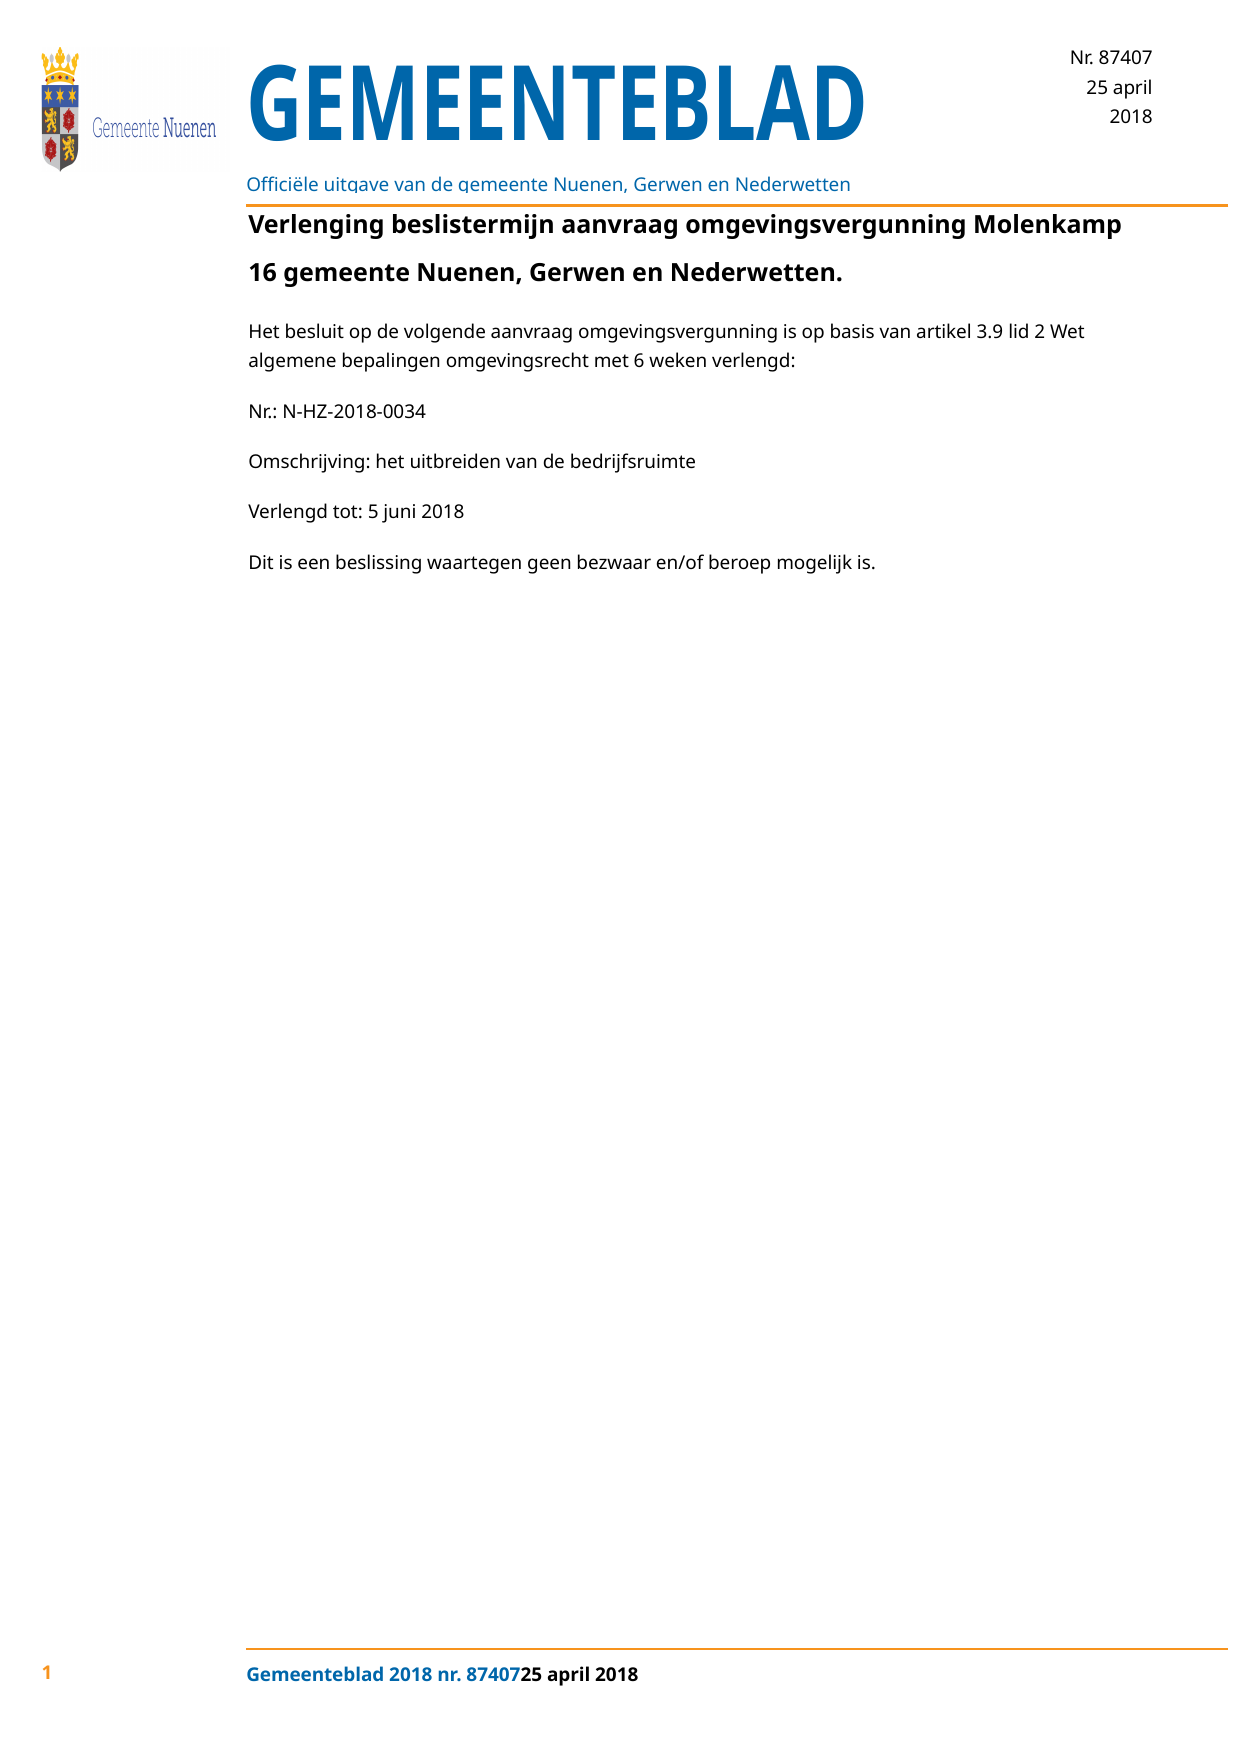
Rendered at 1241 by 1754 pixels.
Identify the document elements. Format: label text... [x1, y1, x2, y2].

text Omschrijving: het uitbreiden van de bedrijfsruimte [248, 448, 1152, 474]
text Dit is een beslissing waartegen geen bezwaar en/of beroep mogelijk is. [248, 549, 1152, 575]
picture [41, 47, 231, 172]
text Verlenging beslistermijn aanvraag omgevingsvergunning Molenkamp 16 gemeente Nuenen, Gerwen en Nederwetten. [248, 207, 1152, 288]
text Het besluit op de volgende aanvraag omgevingsvergunning is op basis van artikel 3.9 lid 2 Wet algemene bepalingen omgevingsrecht met 6 weken verlengd: [248, 318, 1152, 373]
text Verlengd tot: 5 juni 2018 [248, 499, 1152, 524]
text Nr.: N-HZ-2018-0034 [248, 398, 1152, 424]
